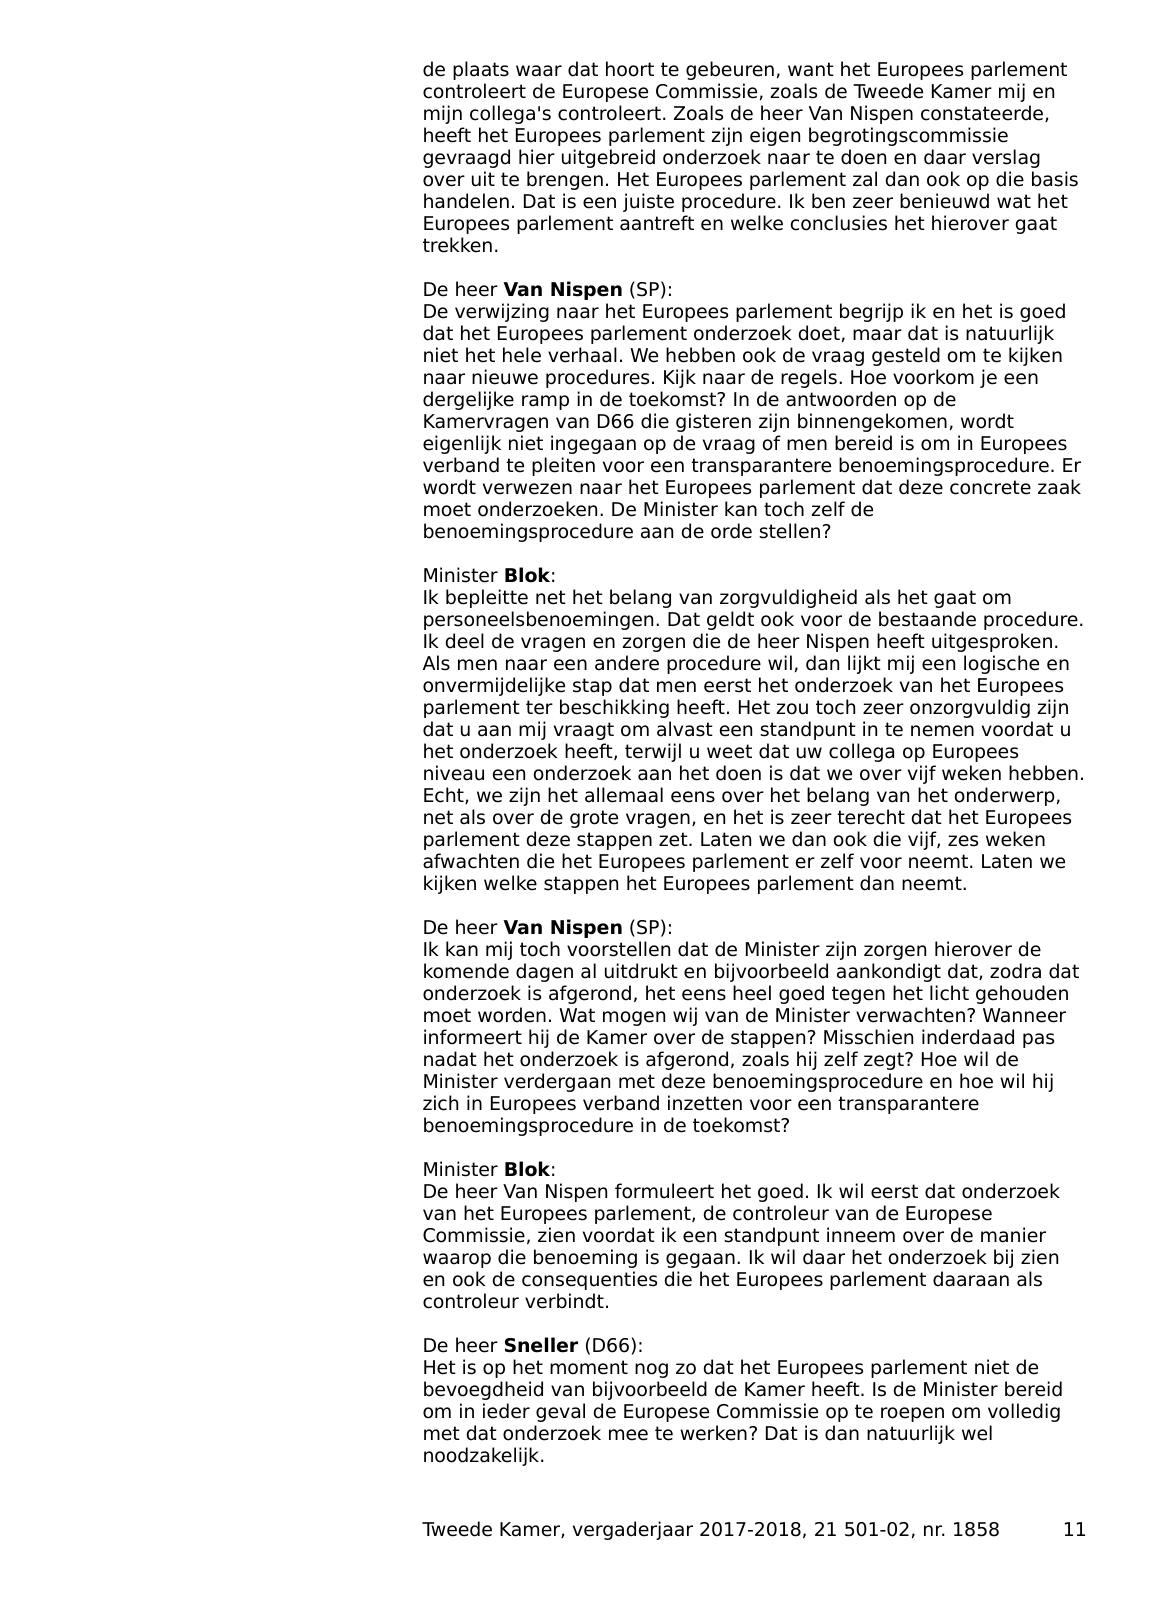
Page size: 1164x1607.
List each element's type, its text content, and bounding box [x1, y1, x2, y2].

text Minister Blok: [422, 565, 1087, 587]
text Ik kan mij toch voorstellen dat de Minister zijn zorgen hierover de komende dagen al uitdrukt en bijvoorbeeld aankondigt dat, zodra dat onderzoek is afgerond, het eens heel goed tegen het licht gehouden moet worden. Wat mogen wij van de Minister verwachten? Wanneer informeert hij de Kamer over de stappen? Misschien inderdaad pas nadat het onderzoek is afgerond, zoals hij zelf zegt? Hoe wil de Minister verdergaan met deze benoemingsprocedure en hoe wil hij zich in Europees verband inzetten voor een transparantere benoemingsprocedure in de toekomst? [422, 939, 1087, 1137]
text De verwijzing naar het Europees parlement begrijp ik en het is goed dat het Europees parlement onderzoek doet, maar dat is natuurlijk niet het hele verhaal. We hebben ook de vraag gesteld om te kijken naar nieuwe procedures. Kijk naar de regels. Hoe voorkom je een dergelijke ramp in de toekomst? In de antwoorden op de Kamervragen van D66 die gisteren zijn binnengekomen, wordt eigenlijk niet ingegaan op de vraag of men bereid is om in Europees verband te pleiten voor een transparantere benoemingsprocedure. Er wordt verwezen naar het Europees parlement dat deze concrete zaak moet onderzoeken. De Minister kan toch zelf de benoemingsprocedure aan de orde stellen? [422, 301, 1087, 543]
text Het is op het moment nog zo dat het Europees parlement niet de bevoegdheid van bijvoorbeeld de Kamer heeft. Is de Minister bereid om in ieder geval de Europese Commissie op te roepen om volledig met dat onderzoek mee te werken? Dat is dan natuurlijk wel noodzakelijk. [422, 1357, 1087, 1467]
text De heer Sneller (D66): [422, 1335, 1087, 1357]
text de plaats waar dat hoort te gebeuren, want het Europees parlement controleert de Europese Commissie, zoals de Tweede Kamer mij en mijn collega's controleert. Zoals de heer Van Nispen constateerde, heeft het Europees parlement zijn eigen begrotingscommissie gevraagd hier uitgebreid onderzoek naar te doen en daar verslag over uit te brengen. Het Europees parlement zal dan ook op die basis handelen. Dat is een juiste procedure. Ik ben zeer benieuwd wat het Europees parlement aantreft en welke conclusies het hierover gaat trekken. [422, 59, 1087, 257]
text De heer Van Nispen (SP): [422, 917, 1087, 939]
text De heer Van Nispen formuleert het goed. Ik wil eerst dat onderzoek van het Europees parlement, de controleur van de Europese Commissie, zien voordat ik een standpunt inneem over de manier waarop die benoeming is gegaan. Ik wil daar het onderzoek bij zien en ook de consequenties die het Europees parlement daaraan als controleur verbindt. [422, 1181, 1087, 1313]
text Minister Blok: [422, 1159, 1087, 1181]
text Ik bepleitte net het belang van zorgvuldigheid als het gaat om personeelsbenoemingen. Dat geldt ook voor de bestaande procedure. Ik deel de vragen en zorgen die de heer Nispen heeft uitgesproken. Als men naar een andere procedure wil, dan lijkt mij een logische en onvermijdelijke stap dat men eerst het onderzoek van het Europees parlement ter beschikking heeft. Het zou toch zeer onzorgvuldig zijn dat u aan mij vraagt om alvast een standpunt in te nemen voordat u het onderzoek heeft, terwijl u weet dat uw collega op Europees niveau een onderzoek aan het doen is dat we over vijf weken hebben. Echt, we zijn het allemaal eens over het belang van het onderwerp, net als over de grote vragen, en het is zeer terecht dat het Europees parlement deze stappen zet. Laten we dan ook die vijf, zes weken afwachten die het Europees parlement er zelf voor neemt. Laten we kijken welke stappen het Europees parlement dan neemt. [422, 587, 1087, 895]
text De heer Van Nispen (SP): [422, 279, 1087, 301]
